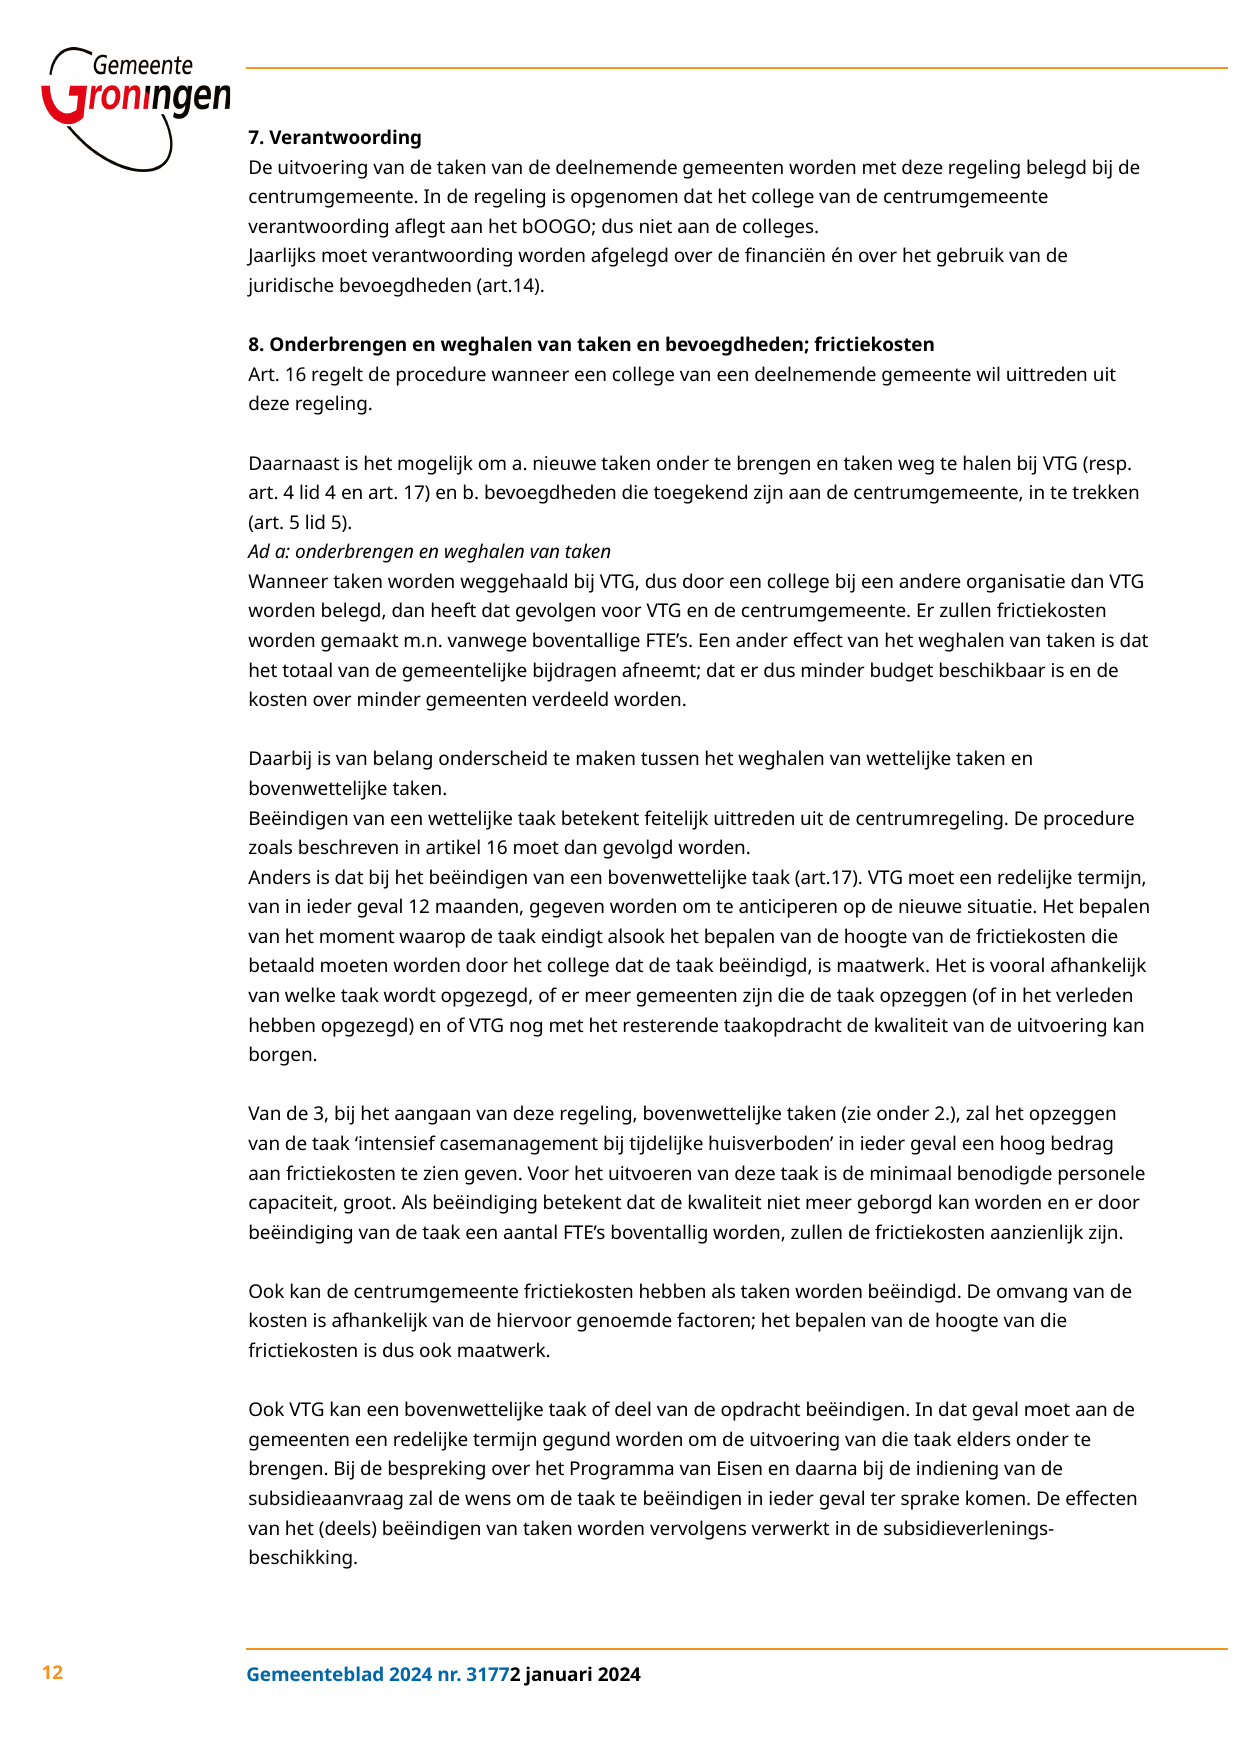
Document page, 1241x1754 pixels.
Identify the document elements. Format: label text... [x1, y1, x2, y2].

text Ook kan de centrumgemeente frictiekosten hebben als taken worden beëindigd. De omvang van de kosten is afhankelijk van de hiervoor genoemde factoren; het bepalen van de hoogte van die frictiekosten is dus ook maatwerk. [248, 1278, 1152, 1363]
text Van de 3, bij het aangaan van deze regeling, bovenwettelijke taken (zie onder 2.), zal het opzeggen van de taak ‘intensief casemanagement bij tijdelijke huisverboden’ in ieder geval een hoog bedrag aan frictiekosten te zien geven. Voor het uitvoeren van deze taak is de minimaal benodigde personele capaciteit, groot. Als beëindiging betekent dat de kwaliteit niet meer geborgd kan worden en er door beëindiging van de taak een aantal FTE’s boventallig worden, zullen de frictiekosten aanzienlijk zijn. [248, 1101, 1152, 1245]
text Ad a: onderbrengen en weghalen van taken [248, 538, 1152, 564]
text Wanneer taken worden weggehaald bij VTG, dus door een college bij een andere organisatie dan VTG worden belegd, dan heeft dat gevolgen voor VTG en de centrumgemeente. Er zullen frictiekosten worden gemaakt m.n. vanwege boventallige FTE’s. Een ander effect van het weghalen van taken is dat het totaal van de gemeentelijke bijdragen afneemt; dat er dus minder budget beschikbaar is en de kosten over minder gemeenten verdeeld worden. [248, 568, 1152, 712]
text Jaarlijks moet verantwoording worden afgelegd over de financiën én over het gebruik van de juridische bevoegdheden (art.14). [248, 243, 1152, 298]
text Daarnaast is het mogelijk om a. nieuwe taken onder te brengen en taken weg te halen bij VTG (resp. art. 4 lid 4 en art. 17) en b. bevoegdheden die toegekend zijn aan de centrumgemeente, in te trekken (art. 5 lid 5). [248, 450, 1152, 535]
text 8. Onderbrengen en weghalen van taken en bevoegdheden; frictiekosten [248, 331, 1152, 357]
text Ook VTG kan een bovenwettelijke taak of deel van de opdracht beëindigen. In dat geval moet aan de gemeenten een redelijke termijn gegund worden om de uitvoering van die taak elders onder te brengen. Bij de bespreking over het Programma van Eisen en daarna bij de indiening van de subsidieaanvraag zal de wens om de taak te beëindigen in ieder geval ter sprake komen. De effecten van het (deels) beëindigen van taken worden vervolgens verwerkt in de subsidieverlenings-beschikking. [248, 1396, 1152, 1570]
text Daarbij is van belang onderscheid te maken tussen het weghalen van wettelijke taken en bovenwettelijke taken. [248, 746, 1152, 801]
text De uitvoering van de taken van de deelnemende gemeenten worden met deze regeling belegd bij de centrumgemeente. In de regeling is opgenomen dat het college van de centrumgemeente verantwoording aflegt aan het bOOGO; dus niet aan de colleges. [248, 154, 1152, 239]
picture [41, 47, 231, 172]
text Art. 16 regelt de procedure wanneer een college van een deelnemende gemeente wil uittreden uit deze regeling. [248, 361, 1152, 416]
text Anders is dat bij het beëindigen van een bovenwettelijke taak (art.17). VTG moet een redelijke termijn, van in ieder geval 12 maanden, gegeven worden om te anticiperen op de nieuwe situatie. Het bepalen van het moment waarop de taak eindigt alsook het bepalen van de hoogte van de frictiekosten die betaald moeten worden door het college dat de taak beëindigd, is maatwerk. Het is vooral afhankelijk van welke taak wordt opgezegd, of er meer gemeenten zijn die de taak opzeggen (of in het verleden hebben opgezegd) en of VTG nog met het resterende taakopdracht de kwaliteit van de uitvoering kan borgen. [248, 864, 1152, 1067]
text Beëindigen van een wettelijke taak betekent feitelijk uittreden uit de centrumregeling. De procedure zoals beschreven in artikel 16 moet dan gevolgd worden. [248, 805, 1152, 860]
text 7. Verantwoording [248, 124, 1152, 150]
